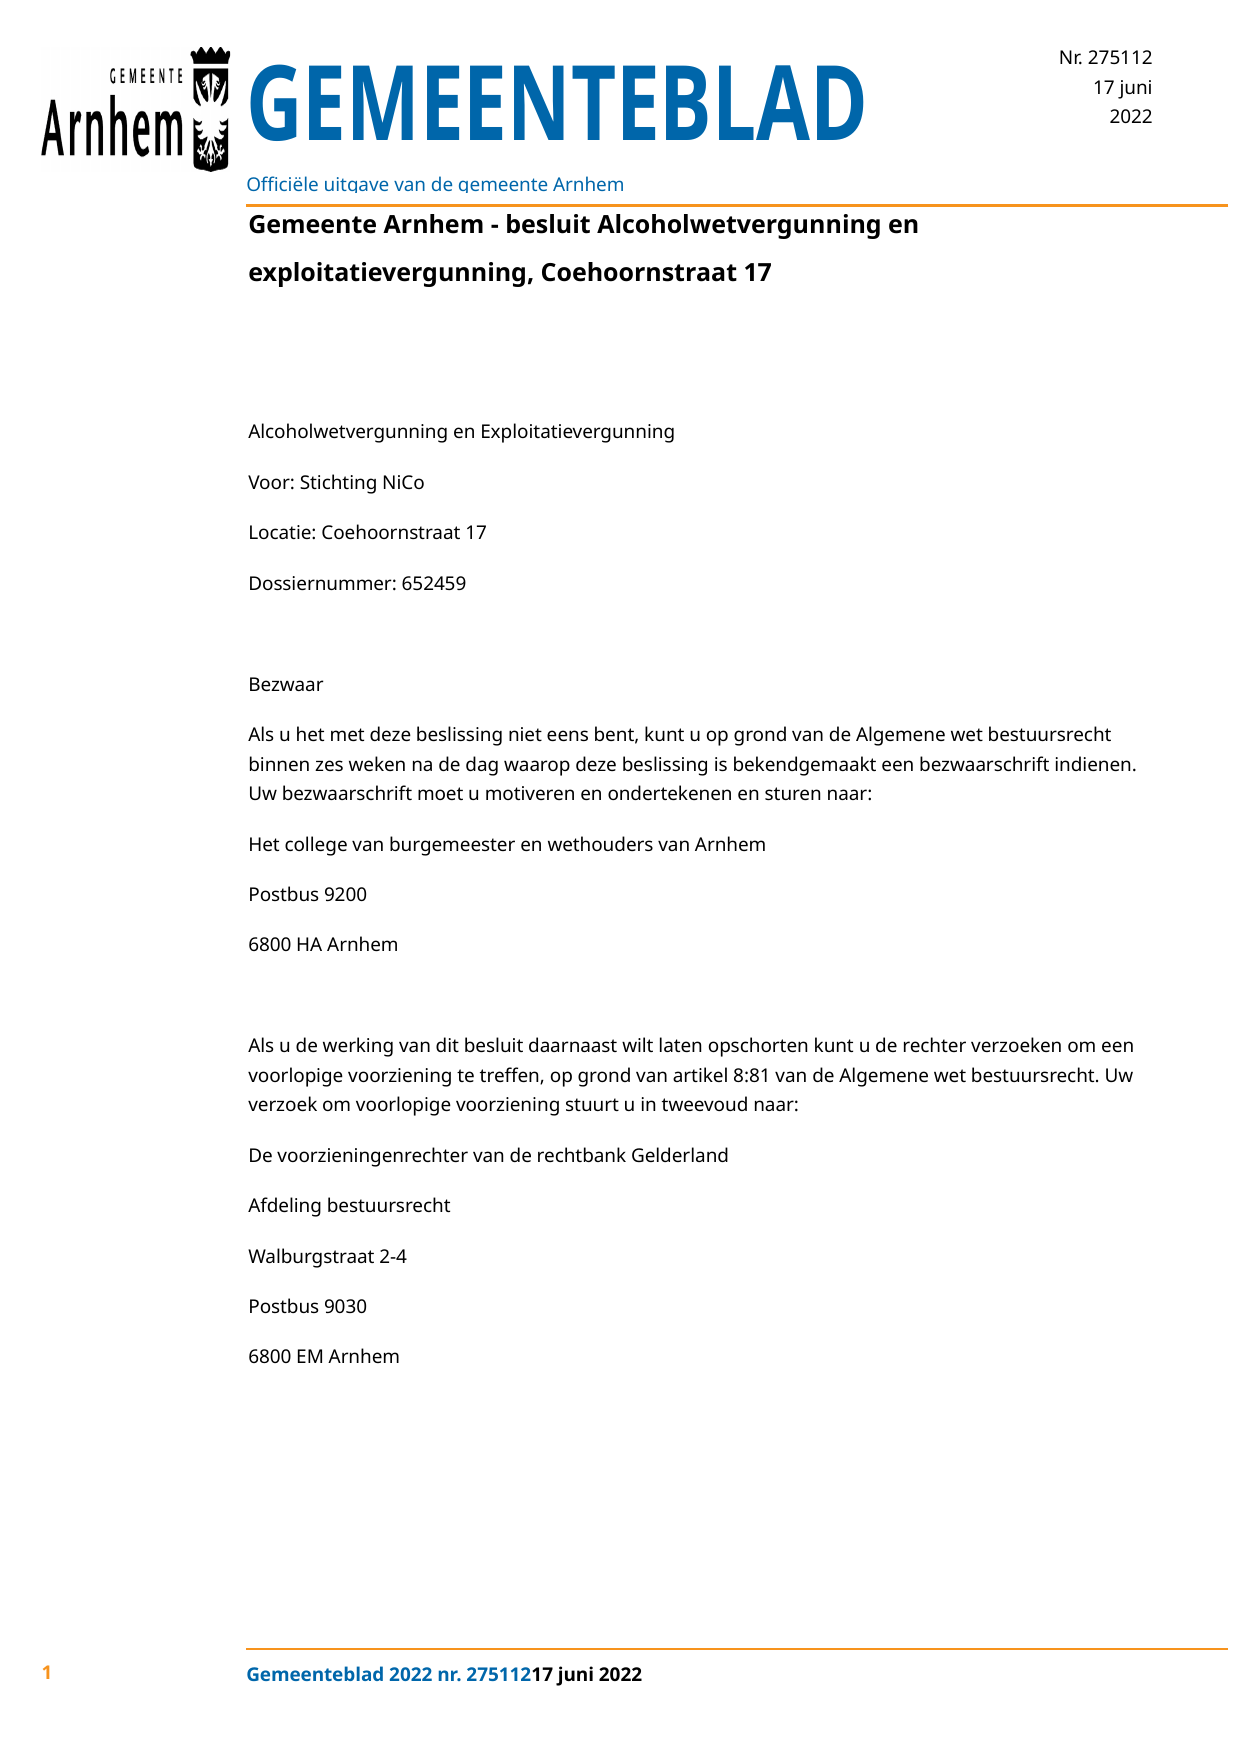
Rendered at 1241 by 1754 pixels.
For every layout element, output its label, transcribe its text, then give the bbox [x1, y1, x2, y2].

text Als u de werking van dit besluit daarnaast wilt laten opschorten kunt u de rechter verzoeken om een voorlopige voorziening te treffen, op grond van artikel 8:81 van de Algemene wet bestuursrecht. Uw verzoek om voorlopige voorziening stuurt u in tweevoud naar: [248, 1032, 1152, 1117]
text Alcoholwetvergunning en Exploitatievergunning [248, 419, 1152, 444]
text Gemeente Arnhem - besluit Alcoholwetvergunning en exploitatievergunning, Coehoornstraat 17 [248, 207, 1152, 288]
text 6800 EM Arnhem [248, 1344, 1152, 1369]
text Het college van burgemeester en wethouders van Arnhem [248, 831, 1152, 857]
text Locatie: Coehoornstraat 17 [248, 519, 1152, 545]
text Postbus 9200 [248, 881, 1152, 907]
text Dossiernummer: 652459 [248, 570, 1152, 596]
text Voor: Stichting NiCo [248, 469, 1152, 495]
picture [41, 47, 231, 172]
text Postbus 9030 [248, 1293, 1152, 1319]
text Walburgstraat 2-4 [248, 1243, 1152, 1269]
text Bezwaar [248, 671, 1152, 697]
text Als u het met deze beslissing niet eens bent, kunt u op grond van de Algemene wet bestuursrecht binnen zes weken na de dag waarop deze beslissing is bekendgemaakt een bezwaarschrift indienen. Uw bezwaarschrift moet u motiveren en ondertekenen en sturen naar: [248, 721, 1152, 806]
text De voorzieningenrechter van de rechtbank Gelderland [248, 1142, 1152, 1168]
text Afdeling bestuursrecht [248, 1192, 1152, 1218]
text 6800 HA Arnhem [248, 932, 1152, 957]
